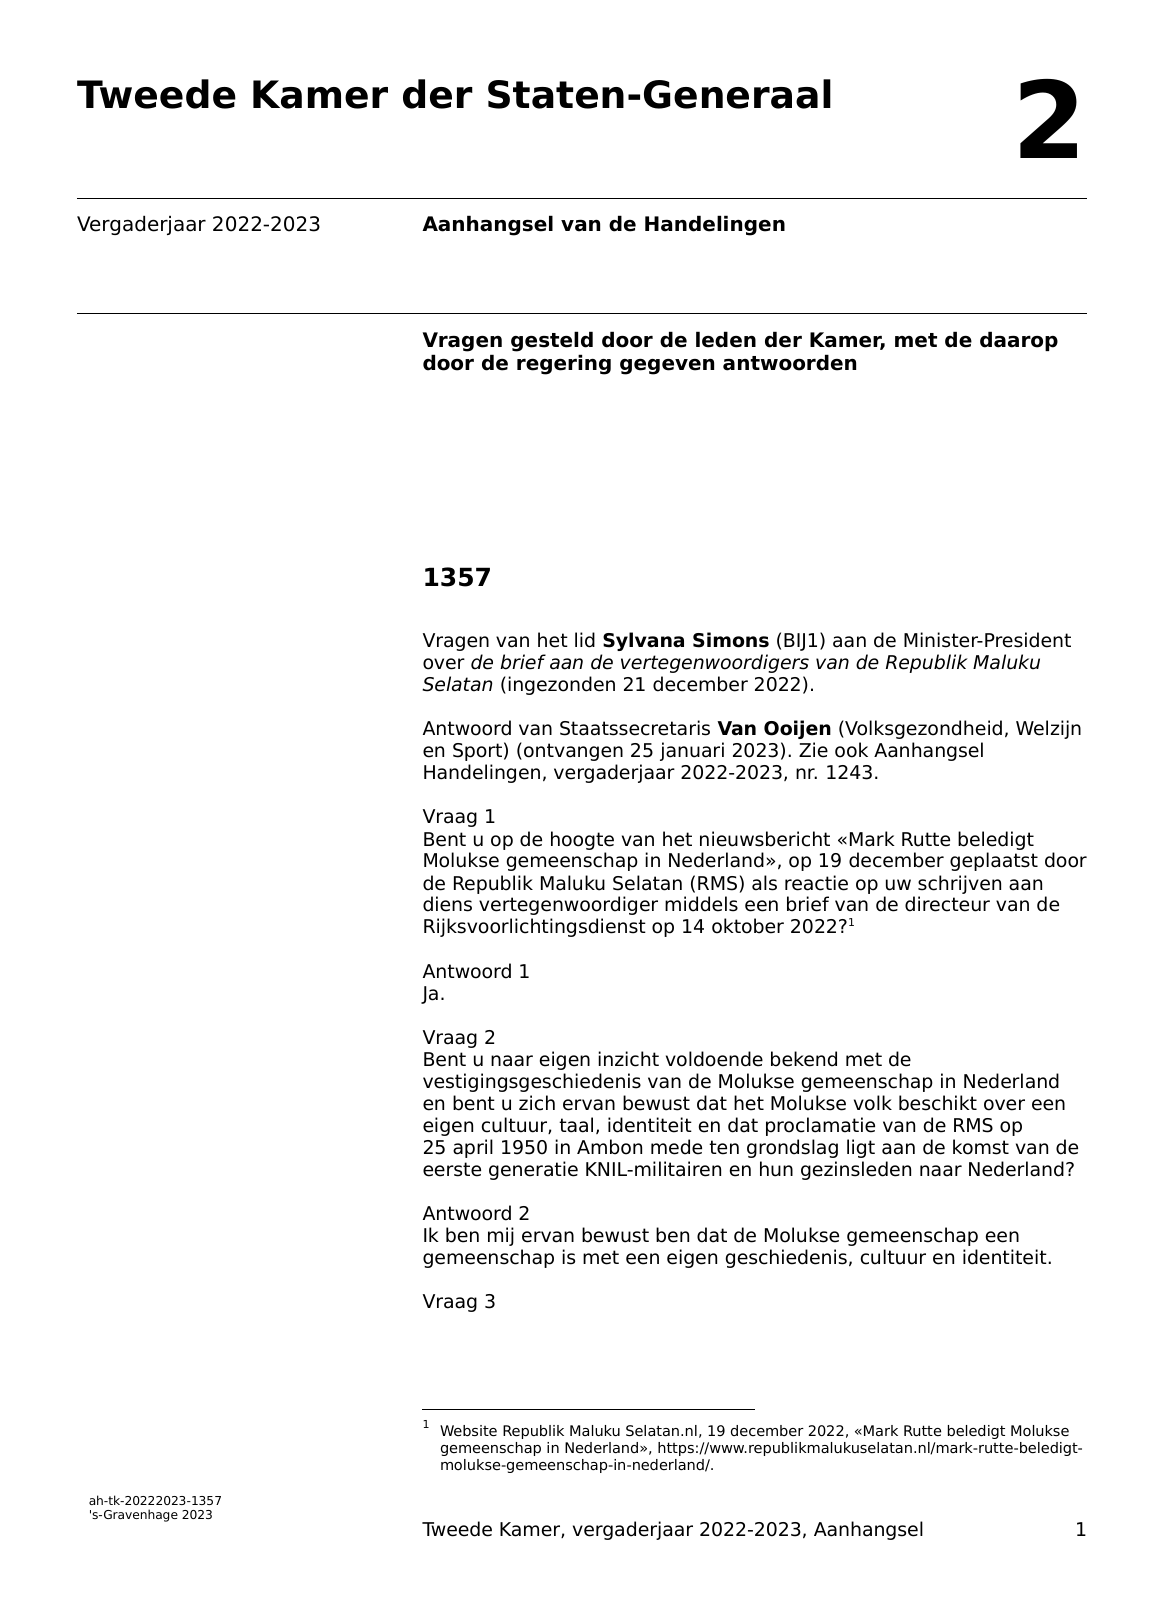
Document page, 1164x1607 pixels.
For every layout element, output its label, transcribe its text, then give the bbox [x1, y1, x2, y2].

text Bent u naar eigen inzicht voldoende bekend met de vestigingsgeschiedenis van de Molukse gemeenschap in Nederland en bent u zich ervan bewust dat het Molukse volk beschikt over een eigen cultuur, taal, identiteit en dat proclamatie van de RMS op 25 april 1950 in Ambon mede ten grondslag ligt aan de komst van de eerste generatie KNIL-militairen en hun gezinsleden naar Nederland? [422, 1049, 1087, 1181]
text ah-tk-20222023-1357 [88, 1494, 323, 1508]
text Vraag 2 [422, 1027, 1087, 1049]
table_cell Vragen gesteld door de leden der Kamer, met de daarop door de regering gegeven antwoorden [422, 314, 1087, 375]
text Vragen van het lid Sylvana Simons (BIJ1) aan de Minister-President over de brief aan de vertegenwoordigers van de Republik Maluku Selatan (ingezonden 21 december 2022). [422, 630, 1087, 696]
text Vraag 1 [422, 806, 1087, 828]
text Website Republik Maluku Selatan.nl, 19 december 2022, «Mark Rutte beledigt Molukse gemeenschap in Nederland», https://www.republikmalukuselatan.nl/mark-rutte-beledigt-molukse-gemeenschap-in-nederland/. [422, 1418, 1087, 1474]
text 1357 [422, 563, 1087, 592]
text Antwoord 2 [422, 1203, 1087, 1225]
text Antwoord van Staatssecretaris Van Ooijen (Volksgezondheid, Welzijn en Sport) (ontvangen 25 januari 2023). Zie ook Aanhangsel Handelingen, vergaderjaar 2022-2023, nr. 1243. [422, 718, 1087, 784]
text Ja. [422, 982, 1087, 1004]
table_header Tweede Kamer der Staten-Generaal [77, 59, 886, 198]
table_cell [77, 314, 422, 375]
text Antwoord 1 [422, 961, 1087, 982]
text Vraag 3 [422, 1291, 1087, 1313]
table_cell Vergaderjaar 2022-2023 [77, 199, 422, 313]
text Ik ben mij ervan bewust ben dat de Molukse gemeenschap een gemeenschap is met een eigen geschiedenis, cultuur en identiteit. [422, 1225, 1087, 1269]
text Bent u op de hoogte van het nieuwsbericht «Mark Rutte beledigt Molukse gemeenschap in Nederland», op 19 december geplaatst door de Republik Maluku Selatan (RMS) als reactie op uw schrijven aan diens vertegenwoordiger middels een brief van de directeur van de Rijksvoorlichtingsdienst op 14 oktober 2022? [422, 828, 1087, 938]
text 's-Gravenhage 2023 [88, 1508, 323, 1522]
table_cell Aanhangsel van de Handelingen [422, 199, 1087, 313]
table_header 2 [886, 59, 1087, 198]
